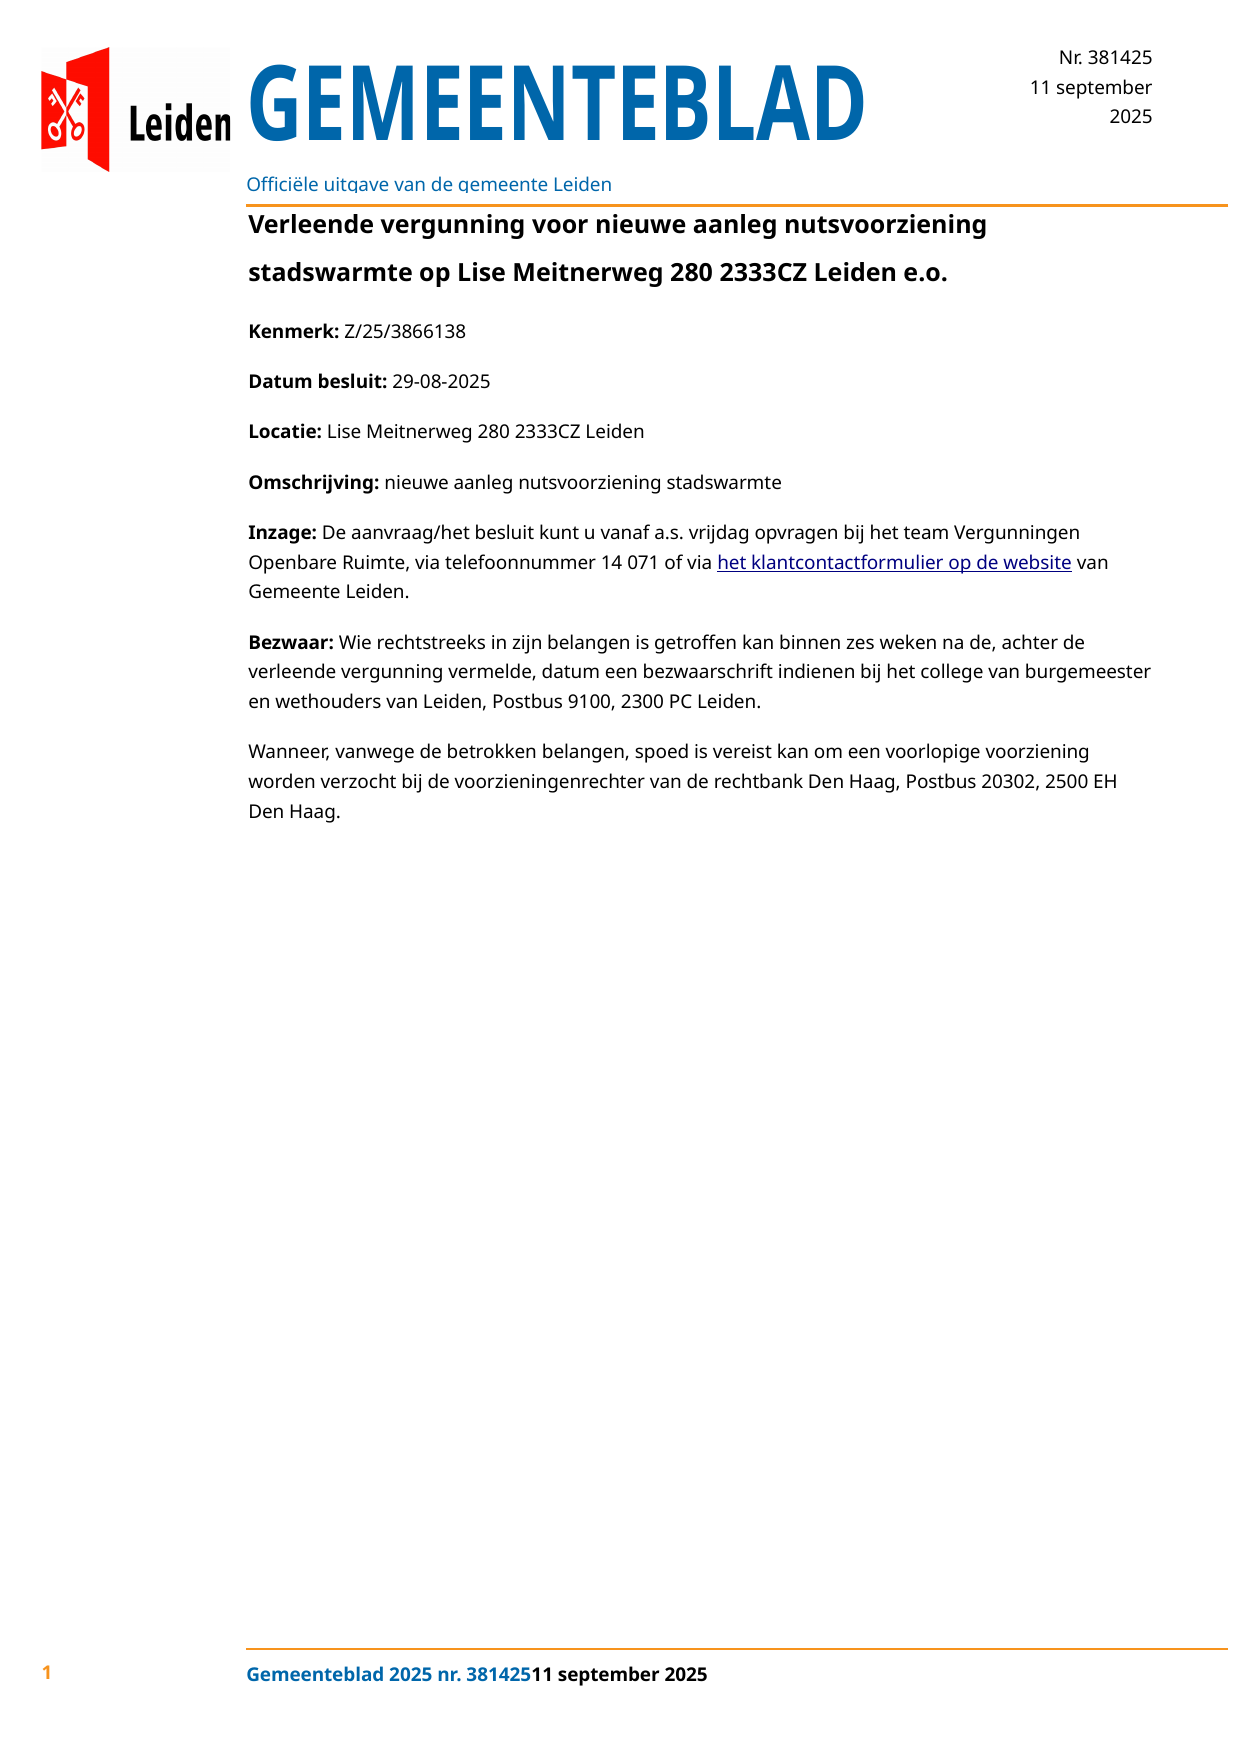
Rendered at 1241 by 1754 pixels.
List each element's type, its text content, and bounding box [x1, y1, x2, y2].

text Kenmerk: Z/25/3866138 [248, 318, 1152, 344]
text Datum besluit: 29-08-2025 [248, 368, 1152, 394]
text Locatie: Lise Meitnerweg 280 2333CZ Leiden [248, 419, 1152, 444]
text Inzage: De aanvraag/het besluit kunt u vanaf a.s. vrijdag opvragen bij het team Vergunningen Openbare Ruimte, via telefoonnummer 14 071 of via het klantcontactformulier op de website van Gemeente Leiden. [248, 519, 1152, 604]
picture [41, 47, 231, 172]
text Bezwaar: Wie rechtstreeks in zijn belangen is getroffen kan binnen zes weken na de, achter de verleende vergunning vermelde, datum een bezwaarschrift indienen bij het college van burgemeester en wethouders van Leiden, Postbus 9100, 2300 PC Leiden. [248, 629, 1152, 714]
text Verleende vergunning voor nieuwe aanleg nutsvoorziening stadswarmte op Lise Meitnerweg 280 2333CZ Leiden e.o. [248, 207, 1152, 288]
text Omschrijving: nieuwe aanleg nutsvoorziening stadswarmte [248, 469, 1152, 495]
text Wanneer, vanwege de betrokken belangen, spoed is vereist kan om een voorlopige voorziening worden verzocht bij de voorzieningenrechter van de rechtbank Den Haag, Postbus 20302, 2500 EH Den Haag. [248, 739, 1152, 824]
